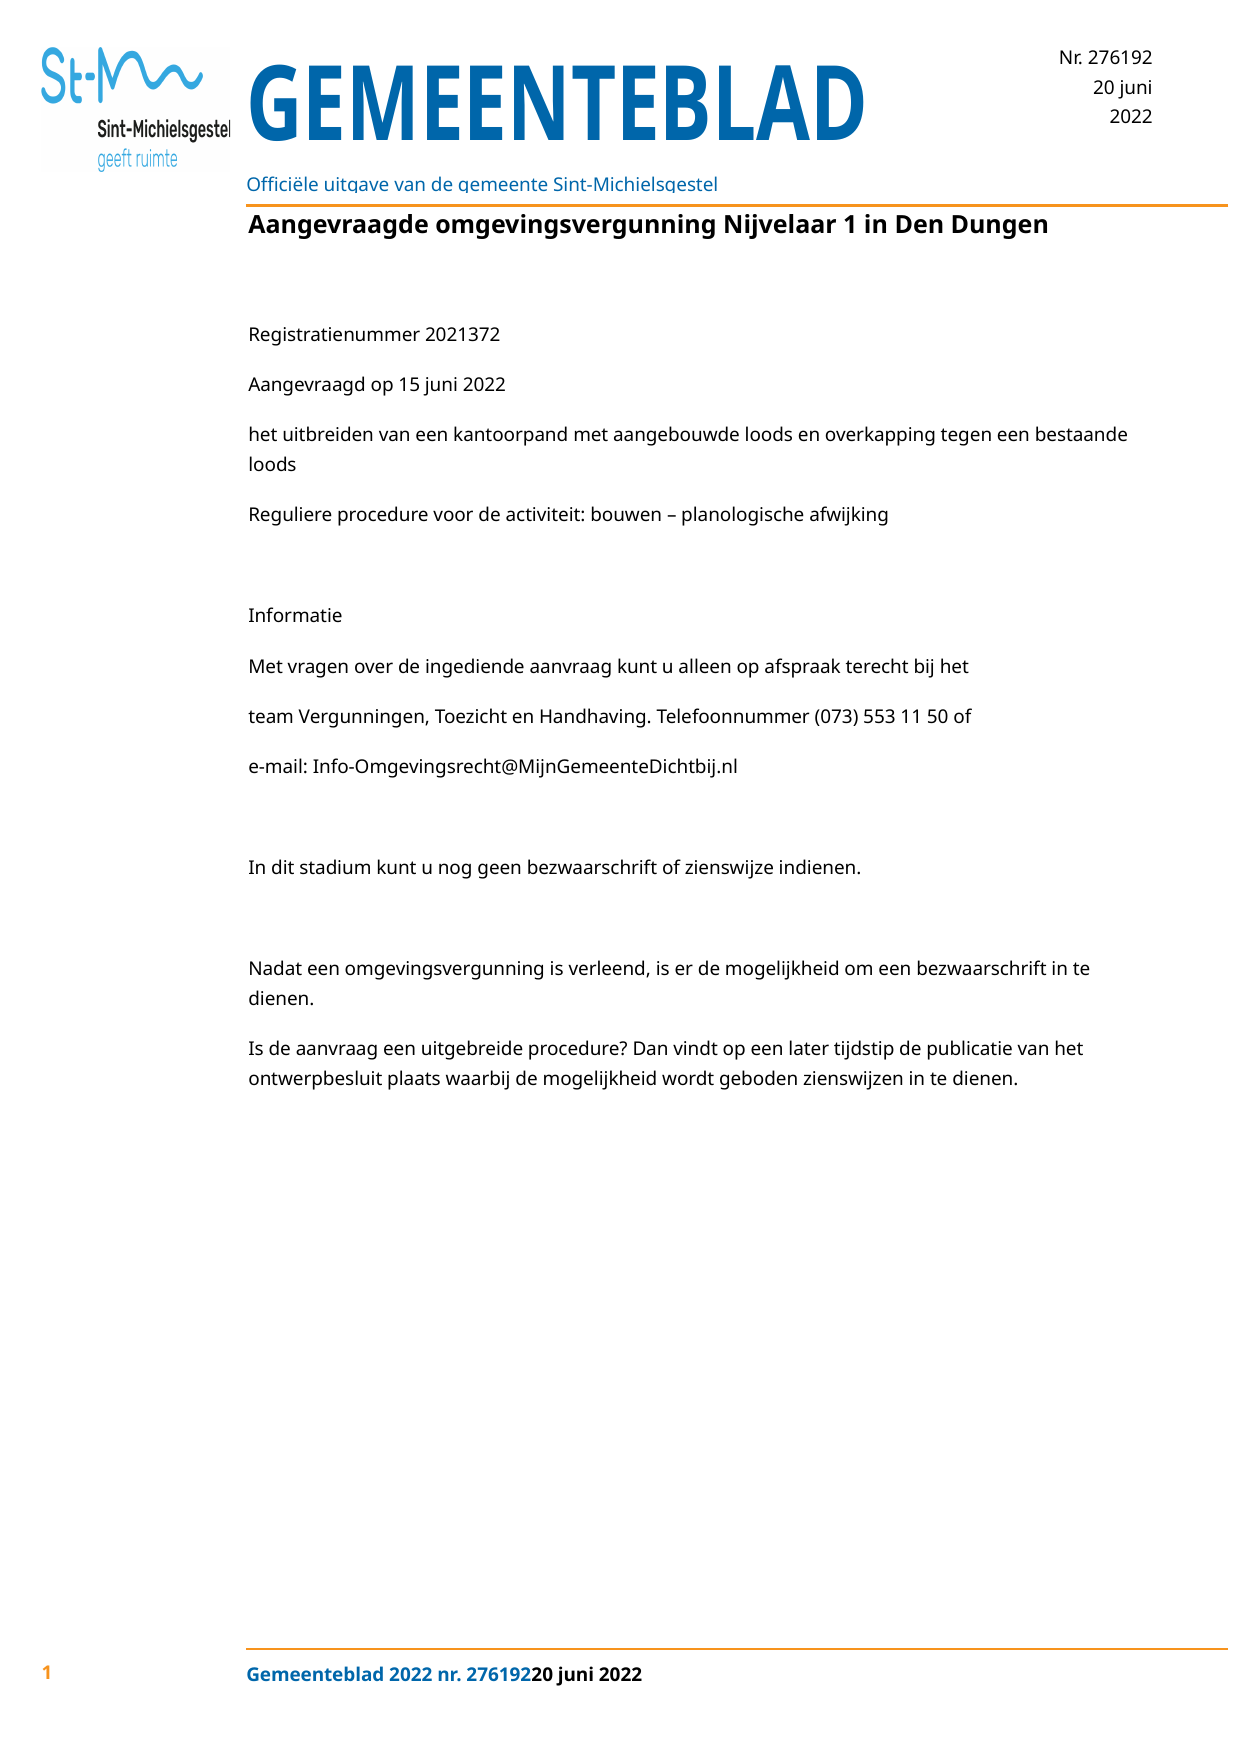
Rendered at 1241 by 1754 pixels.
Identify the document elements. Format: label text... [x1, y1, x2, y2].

text Aangevraagde omgevingsvergunning Nijvelaar 1 in Den Dungen [248, 207, 1152, 241]
text Nadat een omgevingsvergunning is verleend, is er de mogelijkheid om een bezwaarschrift in te dienen. [248, 955, 1152, 1011]
text e-mail: Info-Omgevingsrecht@MijnGemeenteDichtbij.nl [248, 754, 1152, 779]
text Met vragen over de ingediende aanvraag kunt u alleen op afspraak terecht bij het [248, 653, 1152, 678]
text Reguliere procedure voor de activiteit: bouwen – planologische afwijking [248, 502, 1152, 527]
text Registratienummer 2021372 [248, 321, 1152, 346]
text het uitbreiden van een kantoorpand met aangebouwde loods en overkapping tegen een bestaande loods [248, 422, 1152, 477]
text Is de aanvraag een uitgebreide procedure? Dan vindt op een later tijdstip de publicatie van het ontwerpbesluit plaats waarbij de mogelijkheid wordt geboden zienswijzen in te dienen. [248, 1035, 1152, 1091]
text In dit stadium kunt u nog geen bezwaarschrift of zienswijze indienen. [248, 854, 1152, 880]
text Aangevraagd op 15 juni 2022 [248, 371, 1152, 397]
text Informatie [248, 602, 1152, 628]
text team Vergunningen, Toezicht en Handhaving. Telefoonnummer (073) 553 11 50 of [248, 703, 1152, 729]
picture [41, 47, 231, 172]
